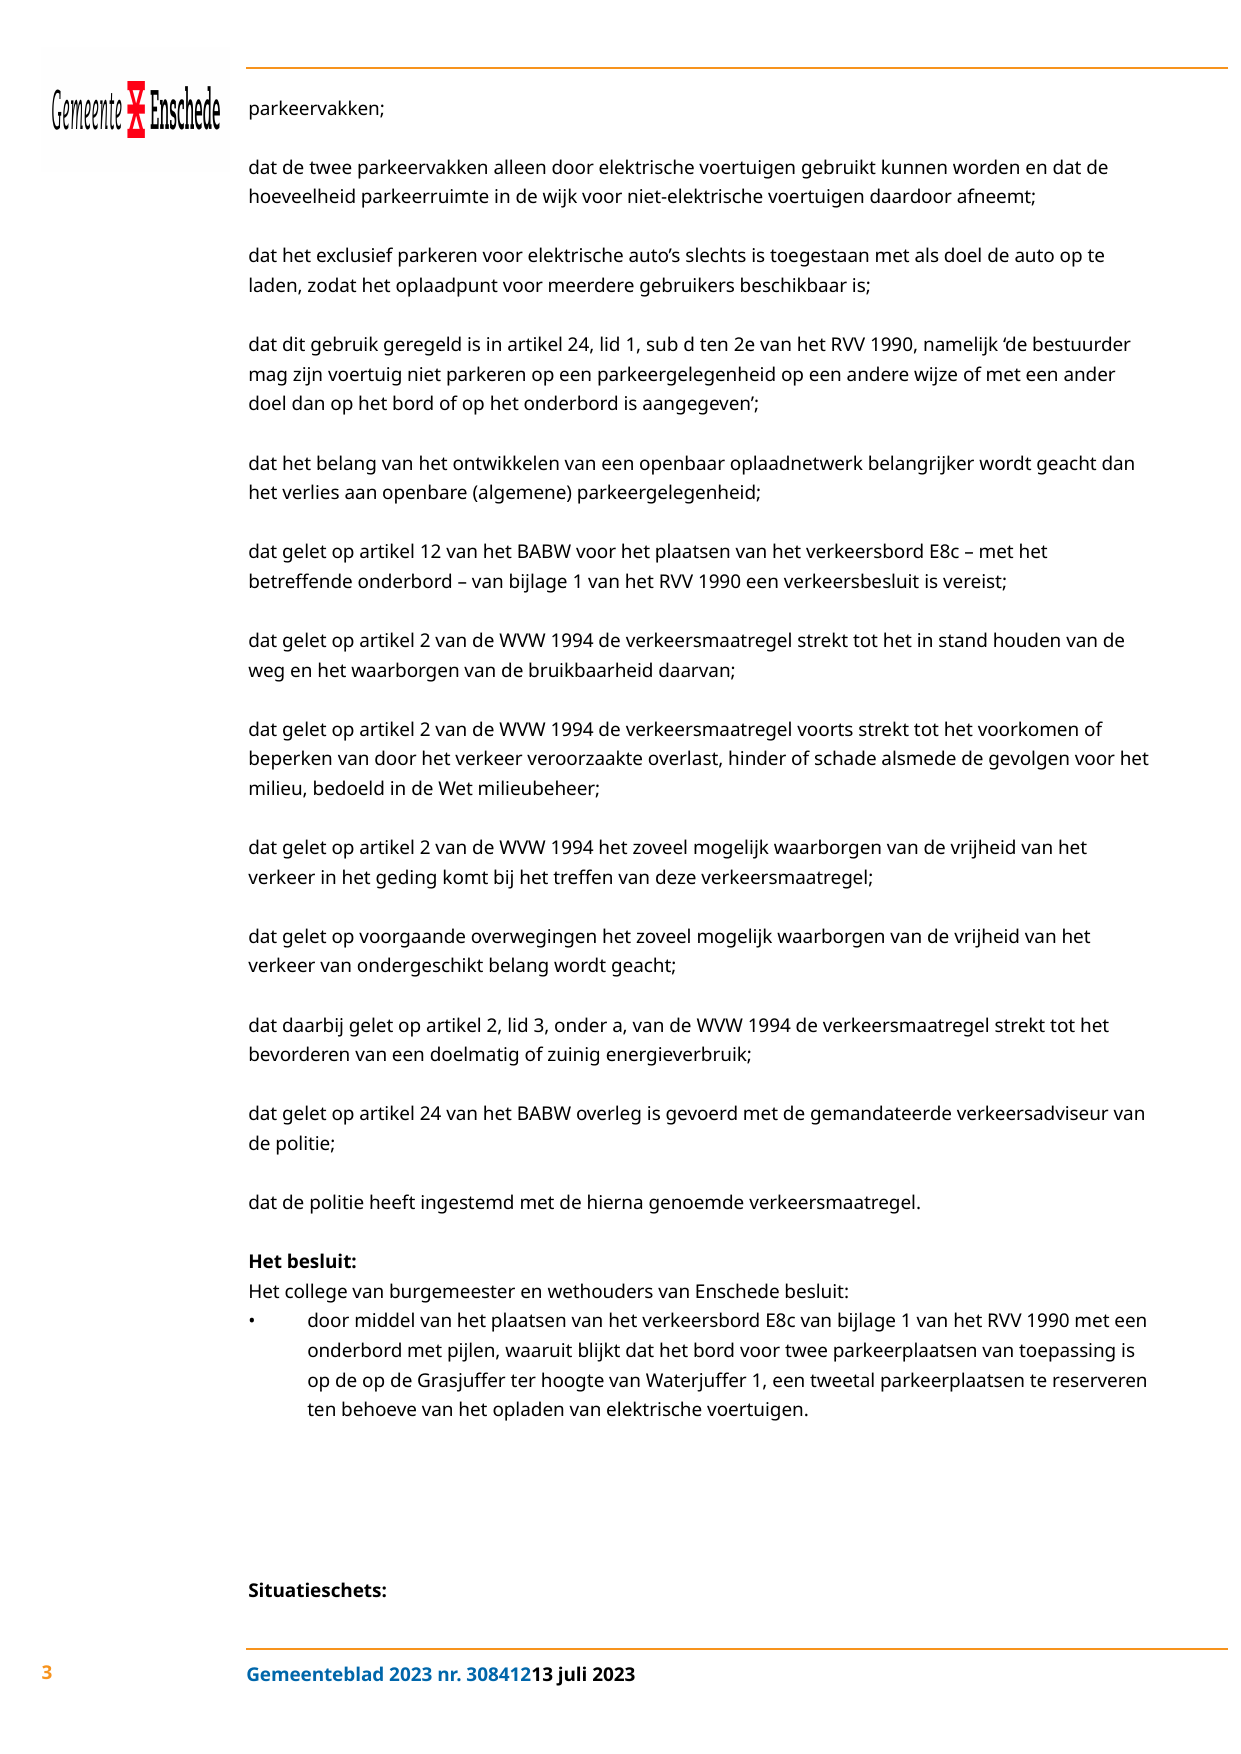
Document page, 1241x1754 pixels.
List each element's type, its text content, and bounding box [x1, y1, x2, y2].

picture [41, 47, 231, 172]
text Situatieschets: [248, 1577, 1152, 1603]
text dat dit gebruik geregeld is in artikel 24, lid 1, sub d ten 2e van het RVV 1990, namelijk ‘de bestuurder mag zijn voertuig niet parkeren op een parkeergelegenheid op een andere wijze of met een ander doel dan op het bord of op het onderbord is aangegeven’; [248, 331, 1152, 416]
text dat het belang van het ontwikkelen van een openbaar oplaadnetwerk belangrijker wordt geacht dan het verlies aan openbare (algemene) parkeergelegenheid; [248, 450, 1152, 505]
text parkeervakken; [248, 95, 1152, 121]
text dat gelet op artikel 24 van het BABW overleg is gevoerd met de gemandateerde verkeersadviseur van de politie; [248, 1101, 1152, 1156]
text dat gelet op artikel 12 van het BABW voor het plaatsen van het verkeersbord E8c – met het betreffende onderbord – van bijlage 1 van het RVV 1990 een verkeersbesluit is vereist; [248, 538, 1152, 594]
list door middel van het plaatsen van het verkeersbord E8c van bijlage 1 van het RVV 1990 met een onderbord met pijlen, waaruit blijkt dat het bord voor twee parkeerplaatsen van toepassing is op de op de Grasjuffer ter hoogte van Waterjuffer 1, een tweetal parkeerplaatsen te reserveren ten behoeve van het opladen van elektrische voertuigen. [248, 1308, 1152, 1422]
text dat de politie heeft ingestemd met de hierna genoemde verkeersmaatregel. [248, 1189, 1152, 1215]
text dat de twee parkeervakken alleen door elektrische voertuigen gebruikt kunnen worden en dat de hoeveelheid parkeerruimte in de wijk voor niet-elektrische voertuigen daardoor afneemt; [248, 154, 1152, 209]
text dat gelet op artikel 2 van de WVW 1994 het zoveel mogelijk waarborgen van de vrijheid van het verkeer in het geding komt bij het treffen van deze verkeersmaatregel; [248, 834, 1152, 890]
text Het besluit: [248, 1248, 1152, 1274]
text dat het exclusief parkeren voor elektrische auto’s slechts is toegestaan met als doel de auto op te laden, zodat het oplaadpunt voor meerdere gebruikers beschikbaar is; [248, 243, 1152, 298]
text dat gelet op artikel 2 van de WVW 1994 de verkeersmaatregel strekt tot het in stand houden van de weg en het waarborgen van de bruikbaarheid daarvan; [248, 627, 1152, 683]
text dat gelet op voorgaande overwegingen het zoveel mogelijk waarborgen van de vrijheid van het verkeer van ondergeschikt belang wordt geacht; [248, 923, 1152, 978]
text dat daarbij gelet op artikel 2, lid 3, onder a, van de WVW 1994 de verkeersmaatregel strekt tot het bevorderen van een doelmatig of zuinig energieverbruik; [248, 1012, 1152, 1067]
text dat gelet op artikel 2 van de WVW 1994 de verkeersmaatregel voorts strekt tot het voorkomen of beperken van door het verkeer veroorzaakte overlast, hinder of schade alsmede de gevolgen voor het milieu, bedoeld in de Wet milieubeheer; [248, 716, 1152, 801]
text Het college van burgemeester en wethouders van Enschede besluit: [248, 1278, 1152, 1304]
